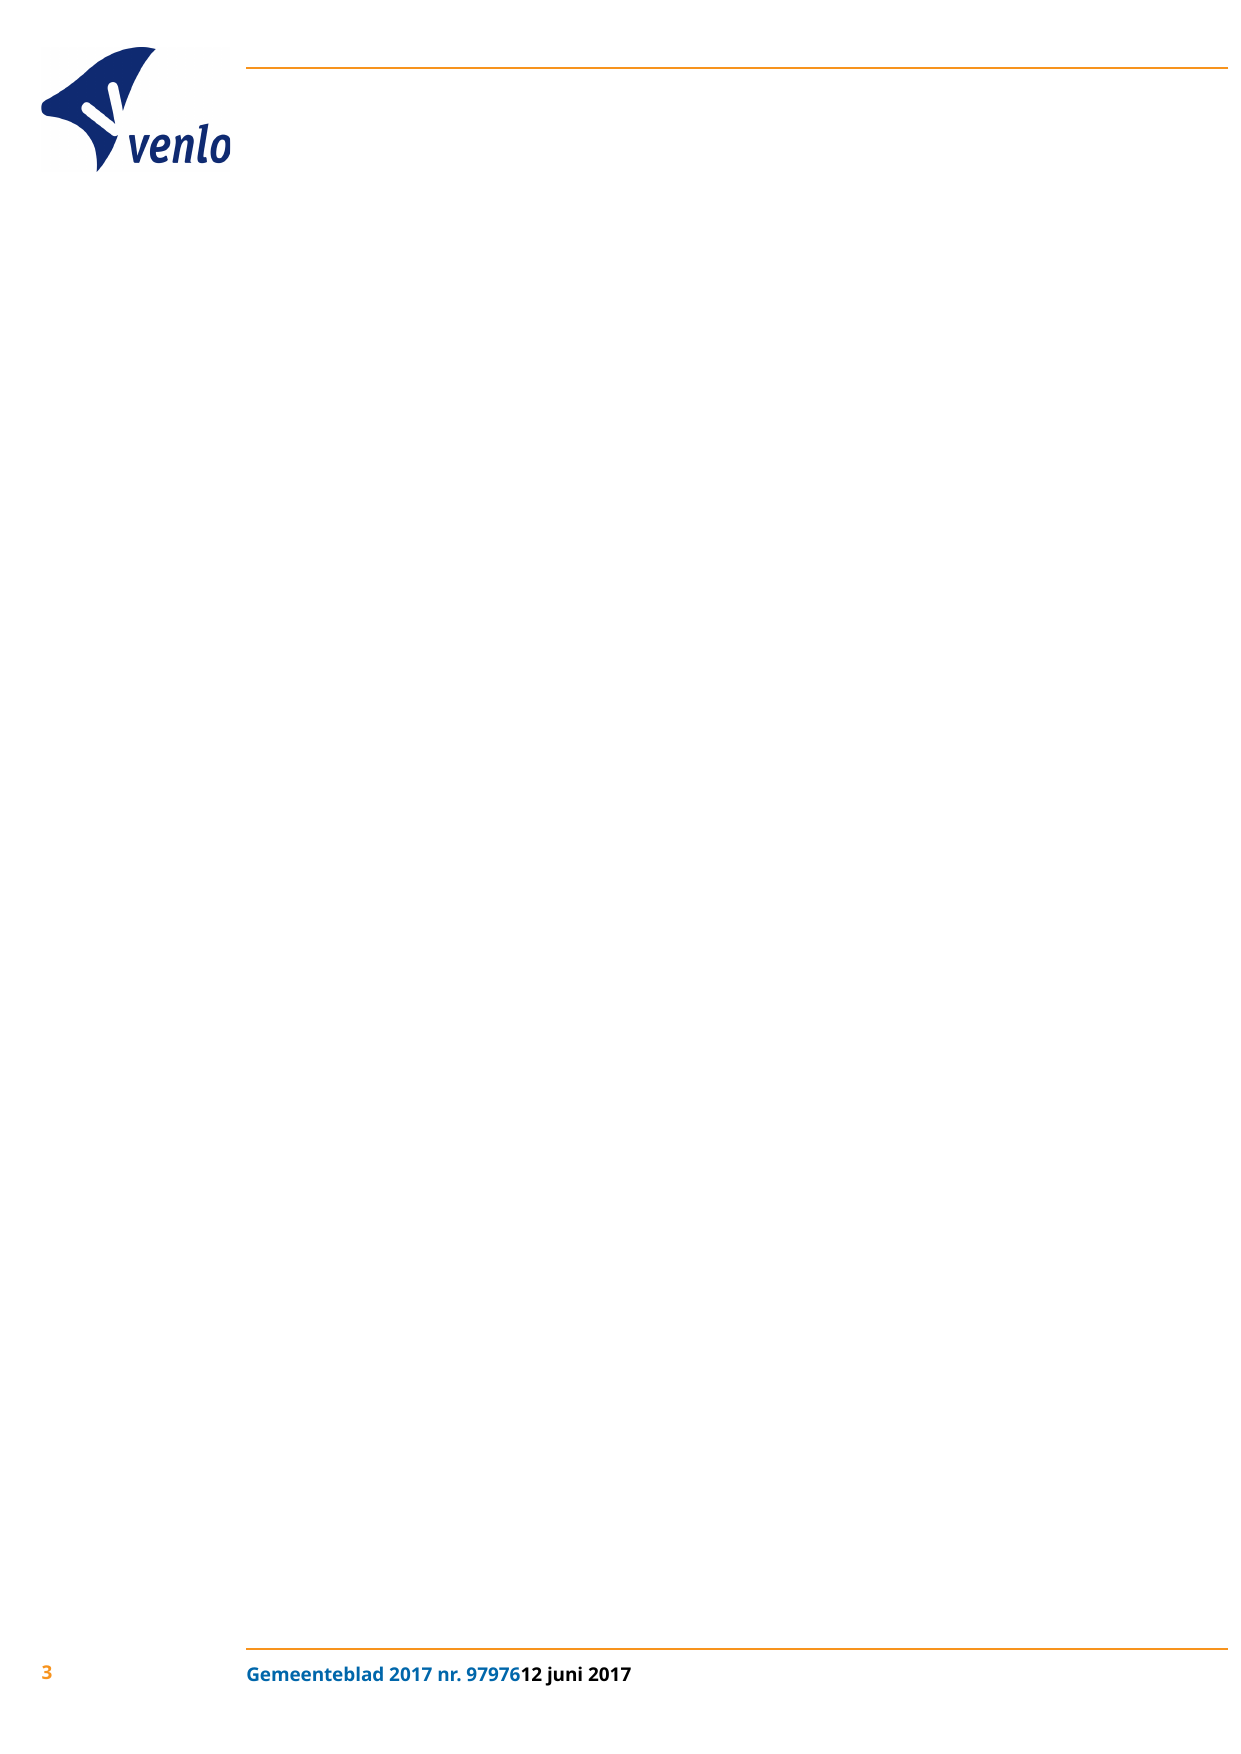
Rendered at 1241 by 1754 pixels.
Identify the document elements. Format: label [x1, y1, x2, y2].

picture [41, 47, 231, 172]
